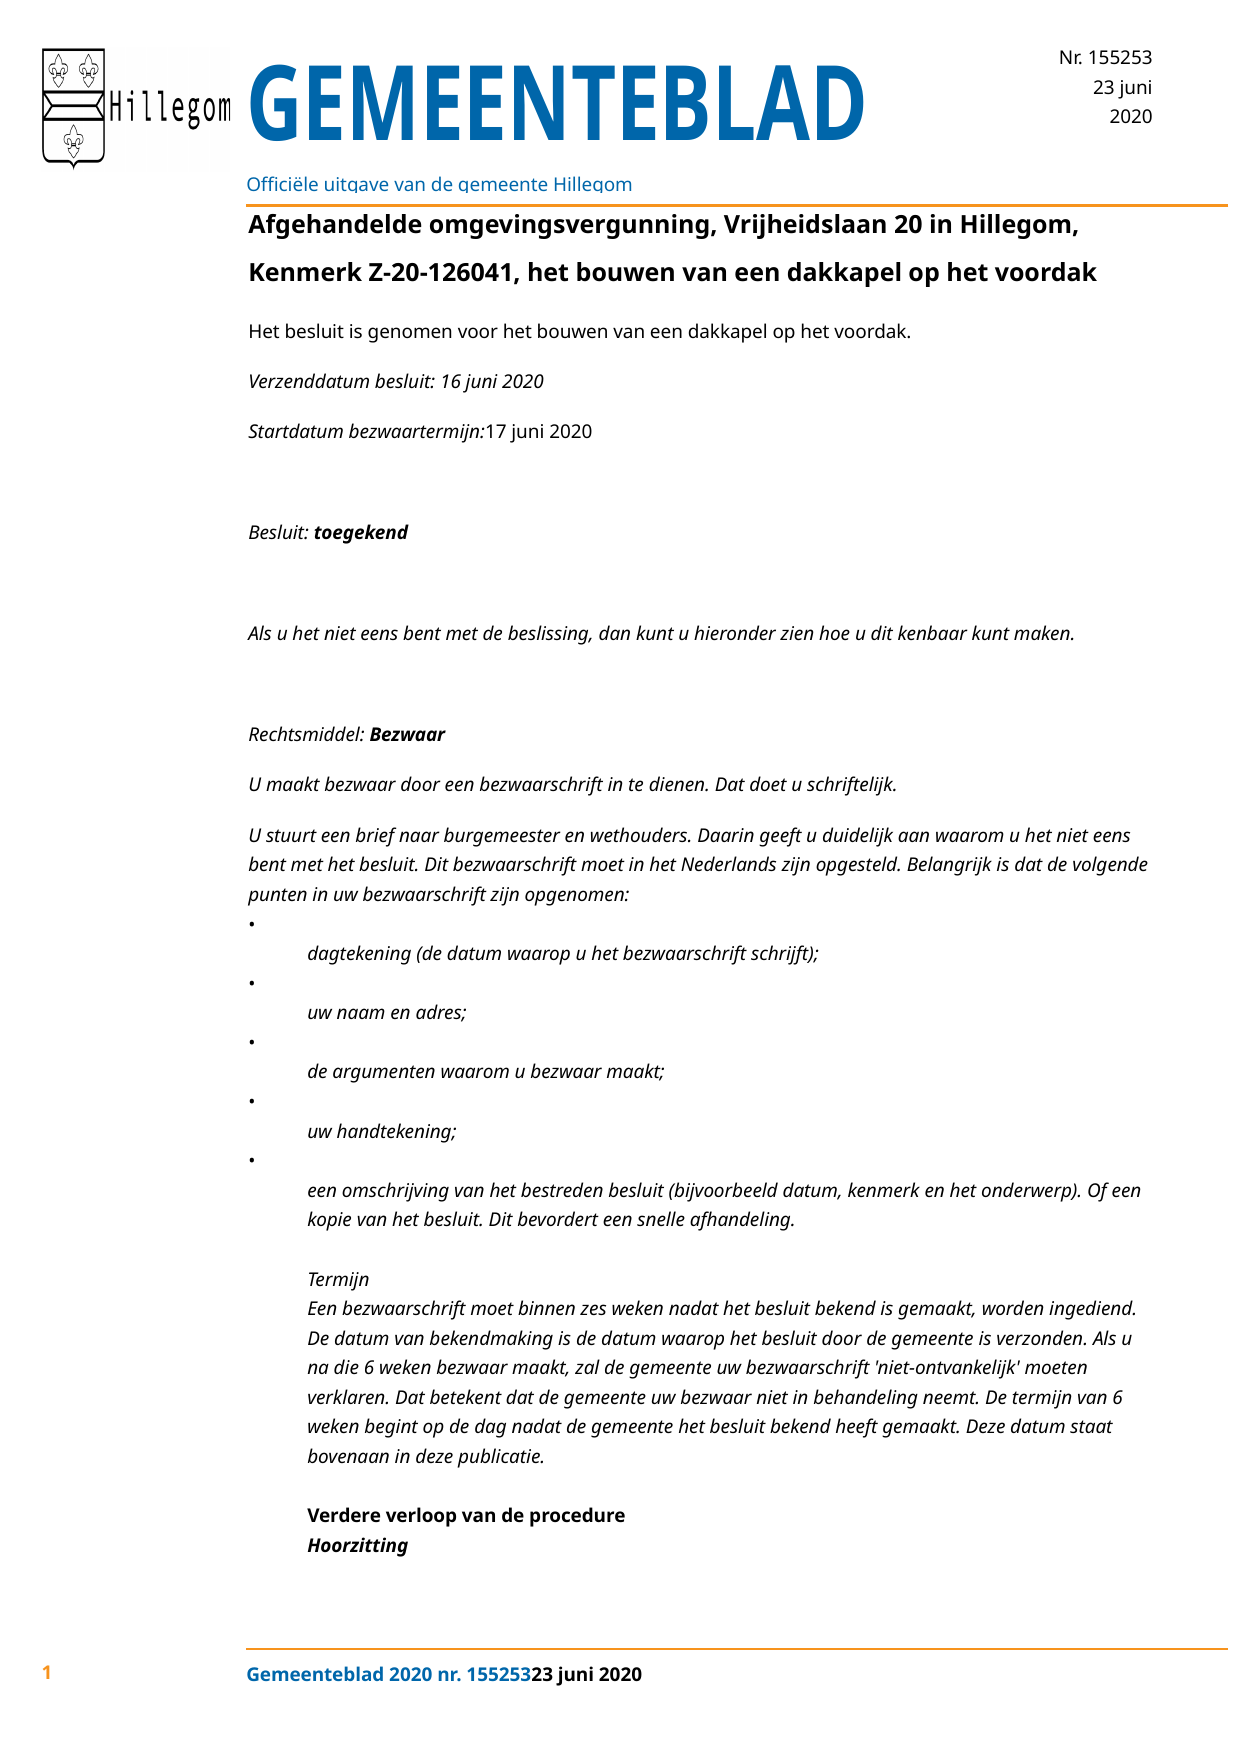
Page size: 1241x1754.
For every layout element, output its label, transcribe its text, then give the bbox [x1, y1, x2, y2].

text Het besluit is genomen voor het bouwen van een dakkapel op het voordak. [248, 318, 1152, 344]
list uw naam en adres; [248, 999, 1152, 1025]
list uw handtekening; [248, 1118, 1152, 1144]
text Verzenddatum besluit: 16 juni 2020 [248, 368, 1152, 394]
text Besluit: toegekend [248, 519, 1152, 545]
list Een bezwaarschrift moet binnen zes weken nadat het besluit bekend is gemaakt, worden ingediend. De datum van bekendmaking is de datum waarop het besluit door de gemeente is verzonden. Als u na die 6 weken bezwaar maakt, zal de gemeente uw bezwaarschrift 'niet-ontvankelijk' moeten verklaren. Dat betekent dat de gemeente uw bezwaar niet in behandeling neemt. De termijn van 6 weken begint op de dag nadat de gemeente het besluit bekend heeft gemaakt. Deze datum staat bovenaan in deze publicatie. [248, 1295, 1152, 1469]
list dagtekening (de datum waarop u het bezwaarschrift schrijft); [248, 940, 1152, 966]
text Als u het niet eens bent met de beslissing, dan kunt u hieronder zien hoe u dit kenbaar kunt maken. [248, 620, 1152, 646]
list een omschrijving van het bestreden besluit (bijvoorbeeld datum, kenmerk en het onderwerp). Of een kopie van het besluit. Dit bevordert een snelle afhandeling. [248, 1177, 1152, 1232]
list Hoorzitting [248, 1532, 1152, 1558]
picture [41, 47, 231, 172]
text Rechtsmiddel: Bezwaar [248, 721, 1152, 747]
text Afgehandelde omgevingsvergunning, Vrijheidslaan 20 in Hillegom, Kenmerk Z-20-126041, het bouwen van een dakkapel op het voordak [248, 207, 1152, 288]
text Startdatum bezwaartermijn:17 juni 2020 [248, 419, 1152, 444]
text U maakt bezwaar door een bezwaarschrift in te dienen. Dat doet u schriftelijk. [248, 772, 1152, 797]
list de argumenten waarom u bezwaar maakt; [248, 1059, 1152, 1084]
list Verdere verloop van de procedure [248, 1502, 1152, 1528]
text U stuurt een brief naar burgemeester en wethouders. Daarin geeft u duidelijk aan waarom u het niet eens bent met het besluit. Dit bezwaarschrift moet in het Nederlands zijn opgesteld. Belangrijk is dat de volgende punten in uw bezwaarschrift zijn opgenomen: [248, 822, 1152, 907]
list Termijn [248, 1266, 1152, 1292]
